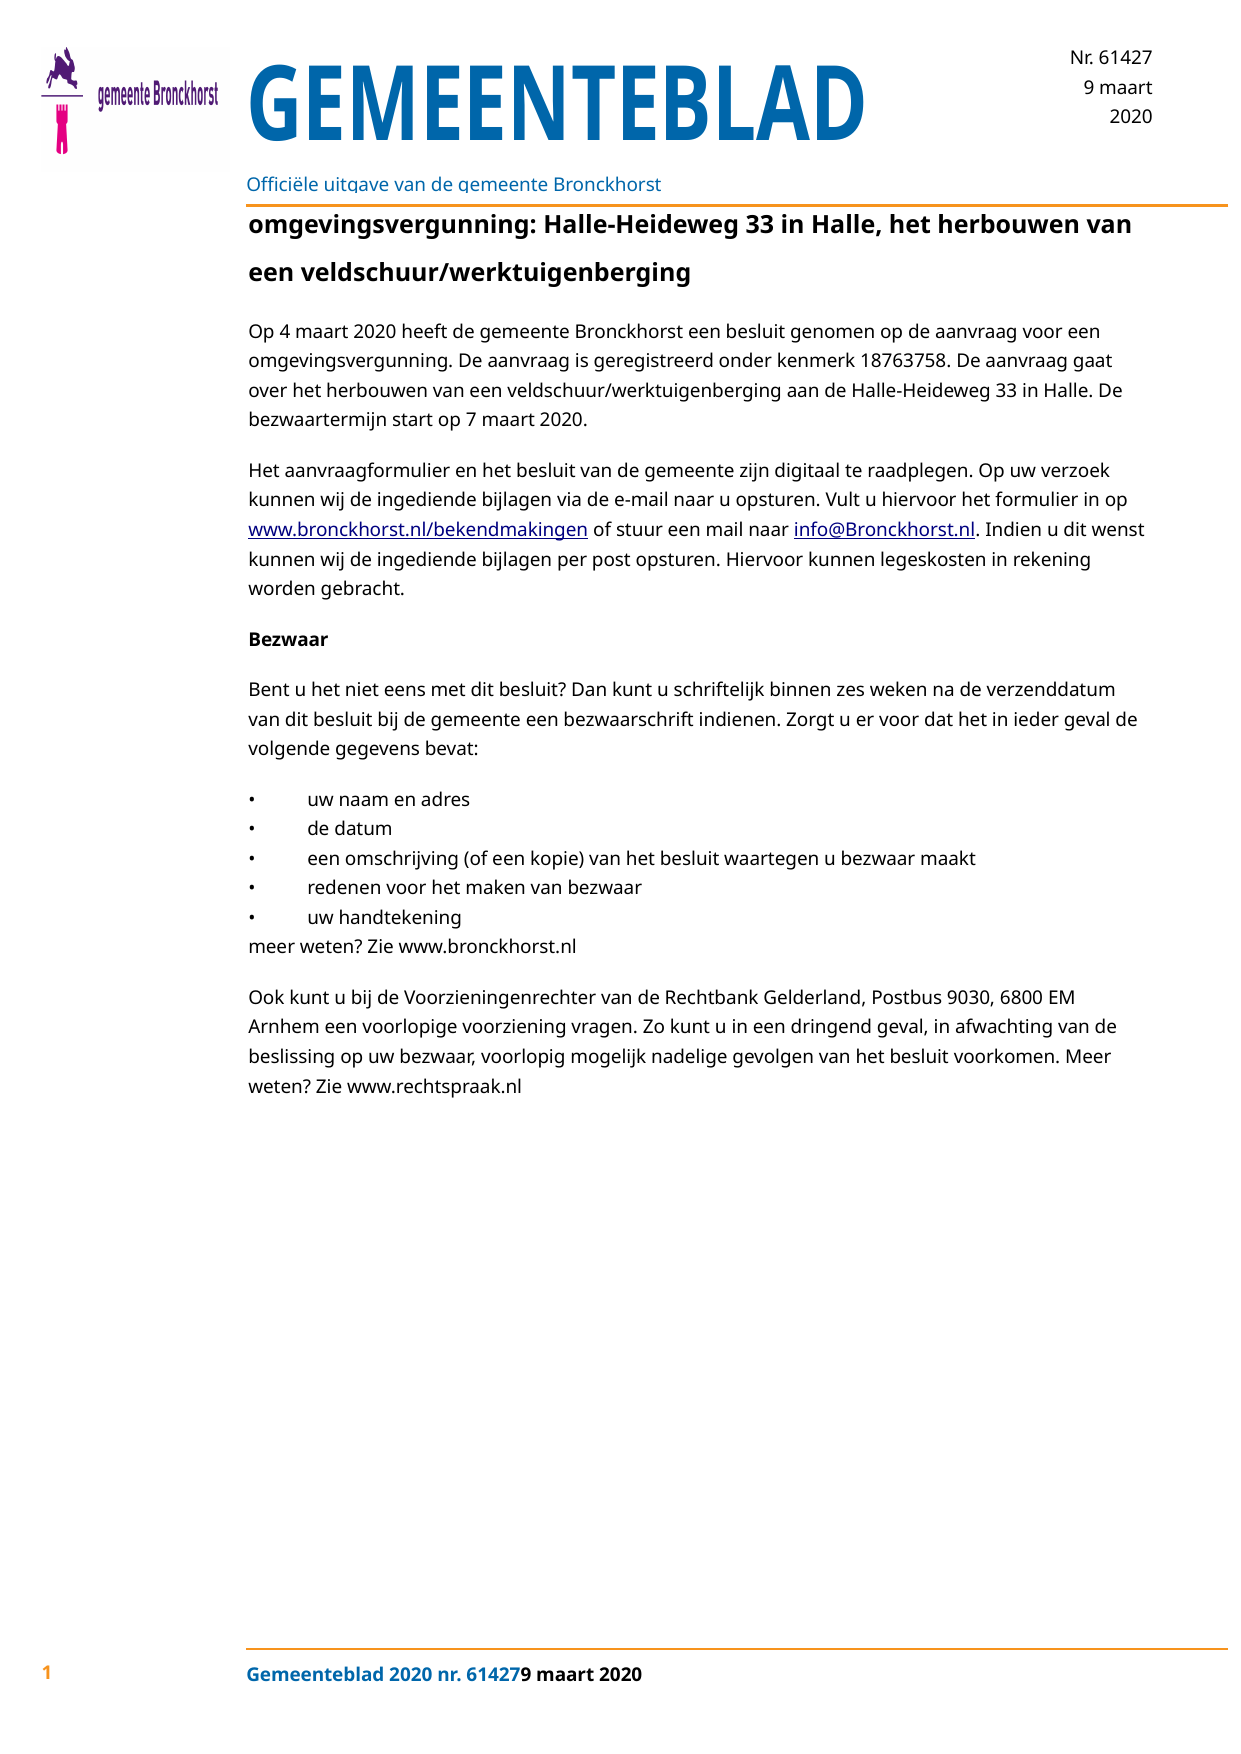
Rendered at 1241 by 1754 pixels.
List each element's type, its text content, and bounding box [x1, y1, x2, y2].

text Het aanvraagformulier en het besluit van de gemeente zijn digitaal te raadplegen. Op uw verzoek kunnen wij de ingediende bijlagen via de e-mail naar u opsturen. Vult u hiervoor het formulier in op www.bronckhorst.nl/bekendmakingen of stuur een mail naar info@Bronckhorst.nl. Indien u dit wenst kunnen wij de ingediende bijlagen per post opsturen. Hiervoor kunnen legeskosten in rekening worden gebracht. [248, 457, 1152, 601]
list een omschrijving (of een kopie) van het besluit waartegen u bezwaar maakt [248, 845, 1152, 871]
text Ook kunt u bij de Voorzieningenrechter van de Rechtbank Gelderland, Postbus 9030, 6800 EM Arnhem een voorlopige voorziening vragen. Zo kunt u in een dringend geval, in afwachting van de beslissing op uw bezwaar, voorlopig mogelijk nadelige gevolgen van het besluit voorkomen. Meer weten? Zie www.rechtspraak.nl [248, 984, 1152, 1099]
text Bezwaar [248, 626, 1152, 652]
text Bent u het niet eens met dit besluit? Dan kunt u schriftelijk binnen zes weken na de verzenddatum van dit besluit bij de gemeente een bezwaarschrift indienen. Zorgt u er voor dat het in ieder geval de volgende gegevens bevat: [248, 676, 1152, 761]
list uw naam en adres [248, 786, 1152, 812]
text meer weten? Zie www.bronckhorst.nl [248, 934, 1152, 959]
list de datum [248, 815, 1152, 841]
text omgevingsvergunning: Halle-Heideweg 33 in Halle, het herbouwen van een veldschuur/werktuigenberging [248, 207, 1152, 288]
list uw handtekening [248, 904, 1152, 930]
text Op 4 maart 2020 heeft de gemeente Bronckhorst een besluit genomen op de aanvraag voor een omgevingsvergunning. De aanvraag is geregistreerd onder kenmerk 18763758. De aanvraag gaat over het herbouwen van een veldschuur/werktuigenberging aan de Halle-Heideweg 33 in Halle. De bezwaartermijn start op 7 maart 2020. [248, 318, 1152, 432]
list redenen voor het maken van bezwaar [248, 874, 1152, 900]
picture [41, 47, 231, 172]
